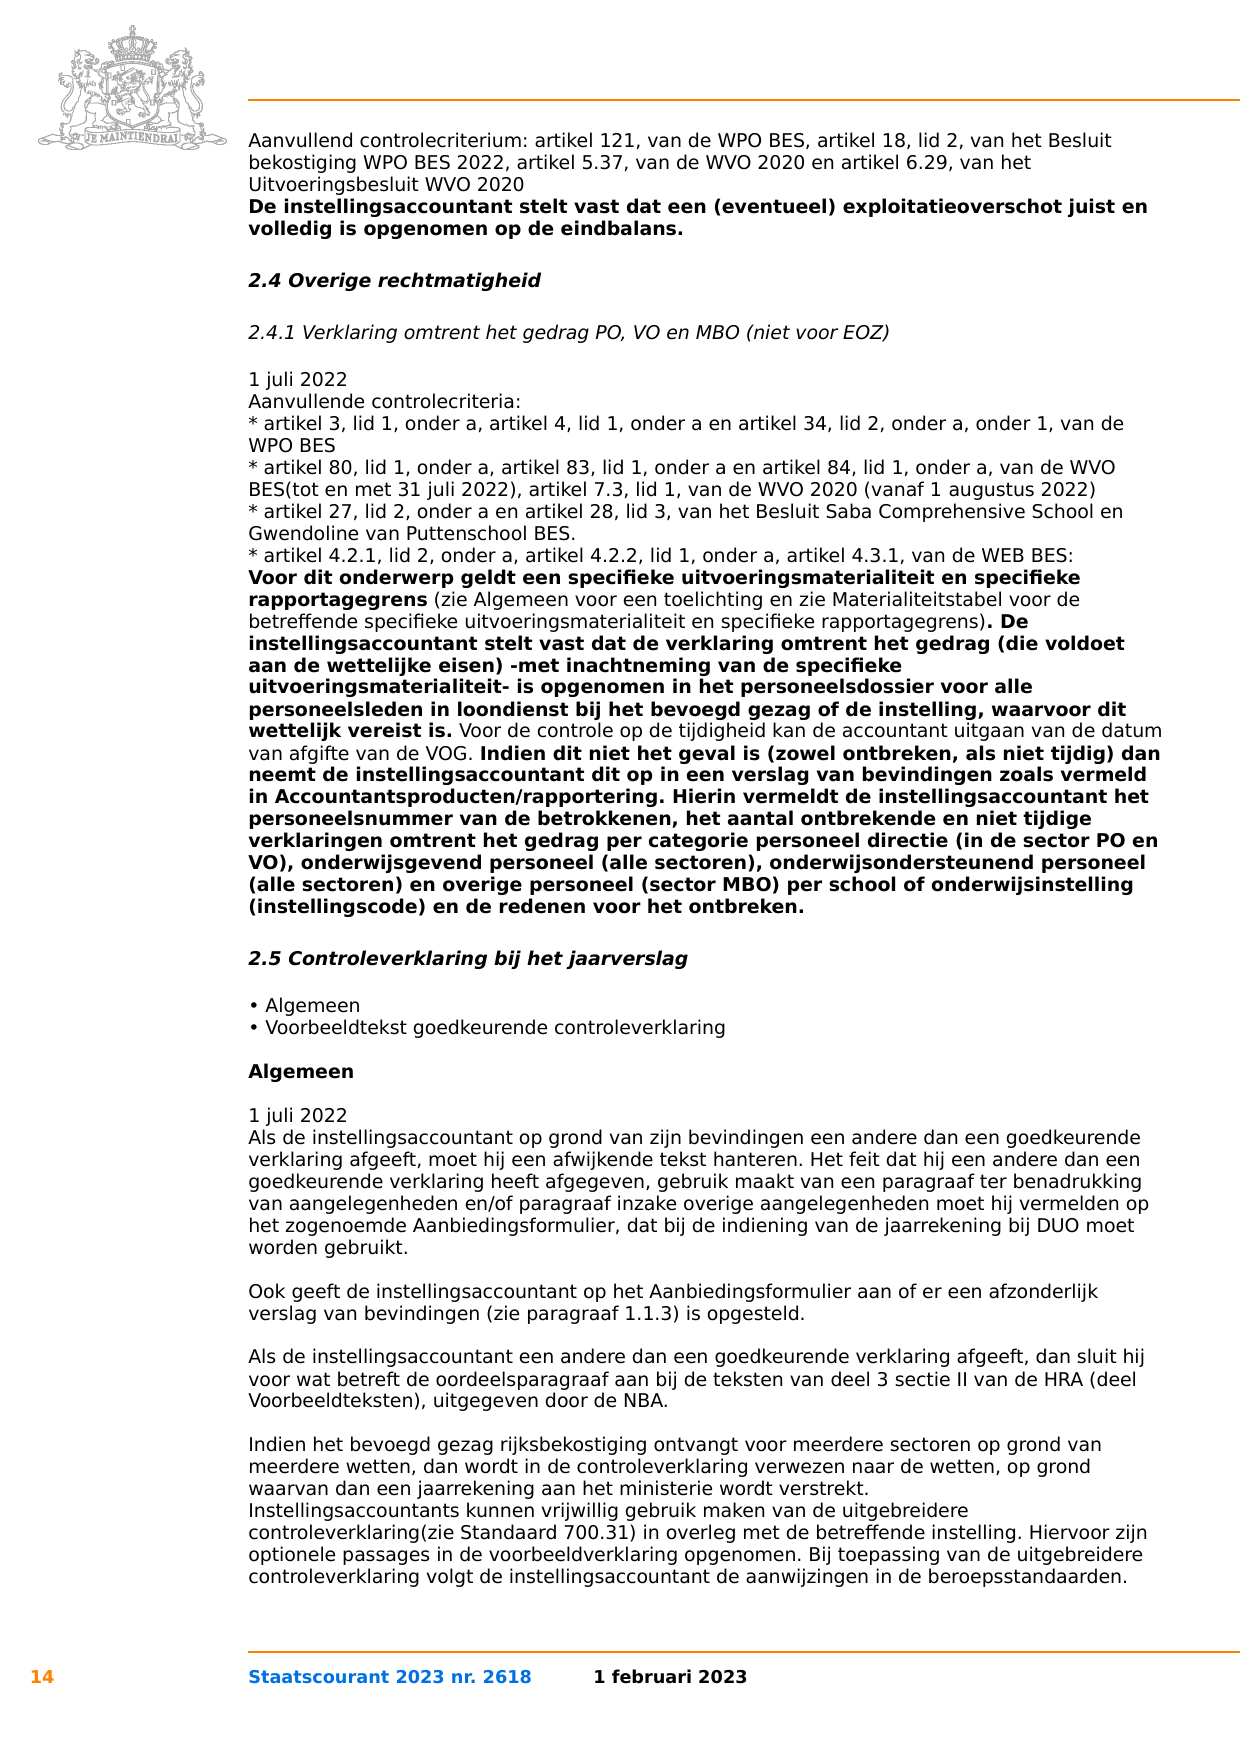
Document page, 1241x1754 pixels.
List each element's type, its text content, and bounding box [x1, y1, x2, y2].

text Aanvullend controlecriterium: artikel 121, van de WPO BES, artikel 18, lid 2, van het Besluit bekostiging WPO BES 2022, artikel 5.37, van de WVO 2020 en artikel 6.29, van het Uitvoeringsbesluit WVO 2020 [248, 130, 1163, 196]
text * artikel 3, lid 1, onder a, artikel 4, lid 1, onder a en artikel 34, lid 2, onder a, onder 1, van de WPO BES [248, 413, 1163, 457]
text • Voorbeeldtekst goedkeurende controleverklaring [248, 1017, 1163, 1039]
subtitle 2.4.1 Verklaring omtrent het gedrag PO, VO en MBO (niet voor EOZ) [248, 322, 1163, 344]
text Als de instellingsaccountant op grond van zijn bevindingen een andere dan een goedkeurende verklaring afgeeft, moet hij een afwijkende tekst hanteren. Het feit dat hij een andere dan een goedkeurende verklaring heeft afgegeven, gebruik maakt van een paragraaf ter benadrukking van aangelegenheden en/of paragraaf inzake overige aangelegenheden moet hij vermelden op het zogenoemde Aanbiedingsformulier, dat bij de indiening van de jaarrekening bij DUO moet worden gebruikt. [248, 1127, 1163, 1259]
text De instellingsaccountant stelt vast dat een (eventueel) exploitatieoverschot juist en volledig is opgenomen op de eindbalans. [248, 196, 1163, 240]
text 1 juli 2022 [248, 369, 1163, 391]
text • Algemeen [248, 995, 1163, 1017]
text Aanvullende controlecriteria: [248, 391, 1163, 413]
text * artikel 4.2.1, lid 2, onder a, artikel 4.2.2, lid 1, onder a, artikel 4.3.1, van de WEB BES: [248, 544, 1163, 567]
subtitle Algemeen [248, 1061, 1163, 1083]
subtitle 2.4 Overige rechtmatigheid [248, 270, 1163, 292]
text Als de instellingsaccountant een andere dan een goedkeurende verklaring afgeeft, dan sluit hij voor wat betreft de oordeelsparagraaf aan bij de teksten van deel 3 sectie II van de HRA (deel Voorbeeldteksten), uitgegeven door de NBA. [248, 1346, 1163, 1412]
picture [38, 25, 227, 150]
text Indien het bevoegd gezag rijksbekostiging ontvangt voor meerdere sectoren op grond van meerdere wetten, dan wordt in de controleverklaring verwezen naar de wetten, op grond waarvan dan een jaarrekening aan het ministerie wordt verstrekt. [248, 1434, 1163, 1500]
text Ook geeft de instellingsaccountant op het Aanbiedingsformulier aan of er een afzonderlijk verslag van bevindingen (zie paragraaf 1.1.3) is opgesteld. [248, 1281, 1163, 1324]
text Instellingsaccountants kunnen vrijwillig gebruik maken van de uitgebreidere controleverklaring(zie Standaard 700.31) in overleg met de betreffende instelling. Hiervoor zijn optionele passages in de voorbeeldverklaring opgenomen. Bij toepassing van de uitgebreidere controleverklaring volgt de instellingsaccountant de aanwijzingen in de beroepsstandaarden. [248, 1500, 1163, 1588]
text * artikel 80, lid 1, onder a, artikel 83, lid 1, onder a en artikel 84, lid 1, onder a, van de WVO BES(tot en met 31 juli 2022), artikel 7.3, lid 1, van de WVO 2020 (vanaf 1 augustus 2022) [248, 457, 1163, 501]
text Voor dit onderwerp geldt een specifieke uitvoeringsmaterialiteit en specifieke rapportagegrens (zie Algemeen voor een toelichting en zie Materialiteitstabel voor de betreffende specifieke uitvoeringsmaterialiteit en specifieke rapportagegrens). De instellingsaccountant stelt vast dat de verklaring omtrent het gedrag (die voldoet aan de wettelijke eisen) -met inachtneming van de specifieke uitvoeringsmaterialiteit- is opgenomen in het personeelsdossier voor alle personeelsleden in loondienst bij het bevoegd gezag of de instelling, waarvoor dit wettelijk vereist is. Voor de controle op de tijdigheid kan de accountant uitgaan van de datum van afgifte van de VOG. Indien dit niet het geval is (zowel ontbreken, als niet tijdig) dan neemt de instellingsaccountant dit op in een verslag van bevindingen zoals vermeld in Accountantsproducten/rapportering. Hierin vermeldt de instellingsaccountant het personeelsnummer van de betrokkenen, het aantal ontbrekende en niet tijdige verklaringen omtrent het gedrag per categorie personeel directie (in de sector PO en VO), onderwijsgevend personeel (alle sectoren), onderwijsondersteunend personeel (alle sectoren) en overige personeel (sector MBO) per school of onderwijsinstelling (instellingscode) en de redenen voor het ontbreken. [248, 567, 1163, 918]
subtitle 2.5 Controleverklaring bij het jaarverslag [248, 948, 1163, 970]
text * artikel 27, lid 2, onder a en artikel 28, lid 3, van het Besluit Saba Comprehensive School en Gwendoline van Puttenschool BES. [248, 501, 1163, 544]
text 1 juli 2022 [248, 1105, 1163, 1127]
